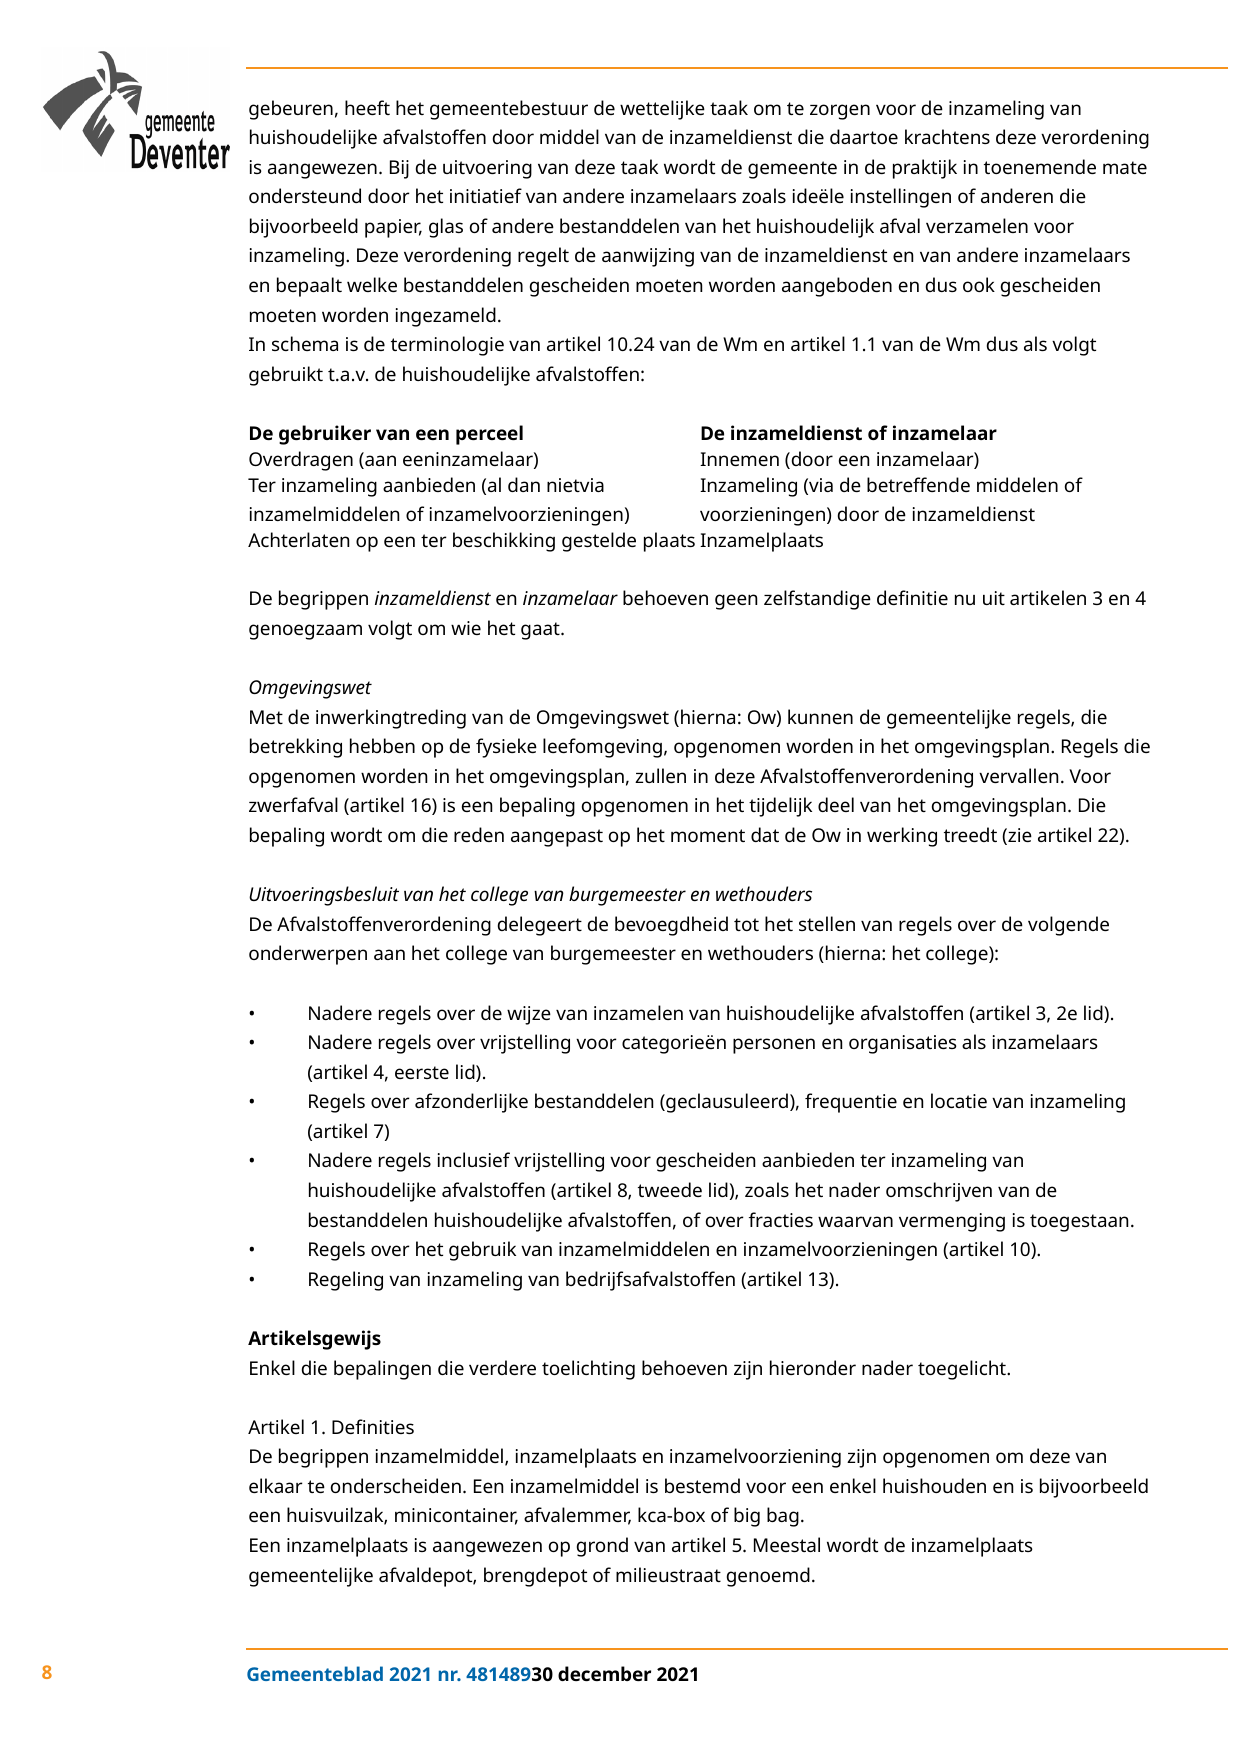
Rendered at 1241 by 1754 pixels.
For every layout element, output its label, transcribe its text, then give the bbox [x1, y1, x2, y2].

table_cell Achterlaten op een ter beschikking gestelde plaats [248, 527, 700, 553]
text De Afvalstoffenverordening delegeert de bevoegdheid tot het stellen van regels over de volgende onderwerpen aan het college van burgemeester en wethouders (hierna: het college): [248, 911, 1152, 966]
text Artikelsgewijs [248, 1325, 1152, 1351]
list Nadere regels over vrijstelling voor categorieën personen en organisaties als inzamelaars (artikel 4, eerste lid). [248, 1029, 1152, 1085]
table_cell Innemen (door een inzamelaar) [700, 446, 1152, 472]
table_header De gebruiker van een perceel [248, 420, 700, 446]
text Artikel 1. Definities [248, 1414, 1152, 1440]
list Nadere regels inclusief vrijstelling voor gescheiden aanbieden ter inzameling van huishoudelijke afvalstoffen (artikel 8, tweede lid), zoals het nader omschrijven van de bestanddelen huishoudelijke afvalstoffen, of over fracties waarvan vermenging is toegestaan. [248, 1148, 1152, 1233]
table_header De inzameldienst of inzamelaar [700, 420, 1152, 446]
text Met de inwerkingtreding van de Omgevingswet (hierna: Ow) kunnen de gemeentelijke regels, die betrekking hebben op de fysieke leefomgeving, opgenomen worden in het omgevingsplan. Regels die opgenomen worden in het omgevingsplan, zullen in deze Afvalstoffenverordening vervallen. Voor zwerfafval (artikel 16) is een bepaling opgenomen in het tijdelijk deel van het omgevingsplan. Die bepaling wordt om die reden aangepast op het moment dat de Ow in werking treedt (zie artikel 22). [248, 704, 1152, 848]
list Regeling van inzameling van bedrijfsafvalstoffen (artikel 13). [248, 1266, 1152, 1292]
picture [41, 47, 231, 172]
table_cell Inzamelplaats [700, 527, 1152, 553]
text Een inzamelplaats is aangewezen op grond van artikel 5. Meestal wordt de inzamelplaats gemeentelijke afvaldepot, brengdepot of milieustraat genoemd. [248, 1532, 1152, 1588]
list Nadere regels over de wijze van inzamelen van huishoudelijke afvalstoffen (artikel 3, 2e lid). [248, 1000, 1152, 1026]
table_cell Ter inzameling aanbieden (al dan nietvia inzamelmiddelen of inzamelvoorzieningen) [248, 472, 700, 527]
list Regels over afzonderlijke bestanddelen (geclausuleerd), frequentie en locatie van inzameling (artikel 7) [248, 1088, 1152, 1144]
text De begrippen inzameldienst en inzamelaar behoeven geen zelfstandige definitie nu uit artikelen 3 en 4 genoegzaam volgt om wie het gaat. [248, 586, 1152, 641]
text Enkel die bepalingen die verdere toelichting behoeven zijn hieronder nader toegelicht. [248, 1355, 1152, 1381]
text De begrippen inzamelmiddel, inzamelplaats en inzamelvoorziening zijn opgenomen om deze van elkaar te onderscheiden. Een inzamelmiddel is bestemd voor een enkel huishouden en is bijvoorbeeld een huisvuilzak, minicontainer, afvalemmer, kca-box of big bag. [248, 1443, 1152, 1528]
table_cell Inzameling (via de betreffende middelen of voorzieningen) door de inzameldienst [700, 472, 1152, 527]
text In schema is de terminologie van artikel 10.24 van de Wm en artikel 1.1 van de Wm dus als volgt gebruikt t.a.v. de huishoudelijke afvalstoffen: [248, 331, 1152, 387]
table_cell Overdragen (aan eeninzamelaar) [248, 446, 700, 472]
list Regels over het gebruik van inzamelmiddelen en inzamelvoorzieningen (artikel 10). [248, 1236, 1152, 1262]
text Uitvoeringsbesluit van het college van burgemeester en wethouders [248, 881, 1152, 907]
text Omgevingswet [248, 674, 1152, 700]
text gebeuren, heeft het gemeentebestuur de wettelijke taak om te zorgen voor de inzameling van huishoudelijke afvalstoffen door middel van de inzameldienst die daartoe krachtens deze verordening is aangewezen. Bij de uitvoering van deze taak wordt de gemeente in de praktijk in toenemende mate ondersteund door het initiatief van andere inzamelaars zoals ideële instellingen of anderen die bijvoorbeeld papier, glas of andere bestanddelen van het huishoudelijk afval verzamelen voor inzameling. Deze verordening regelt de aanwijzing van de inzameldienst en van andere inzamelaars en bepaalt welke bestanddelen gescheiden moeten worden aangeboden en dus ook gescheiden moeten worden ingezameld. [248, 95, 1152, 328]
